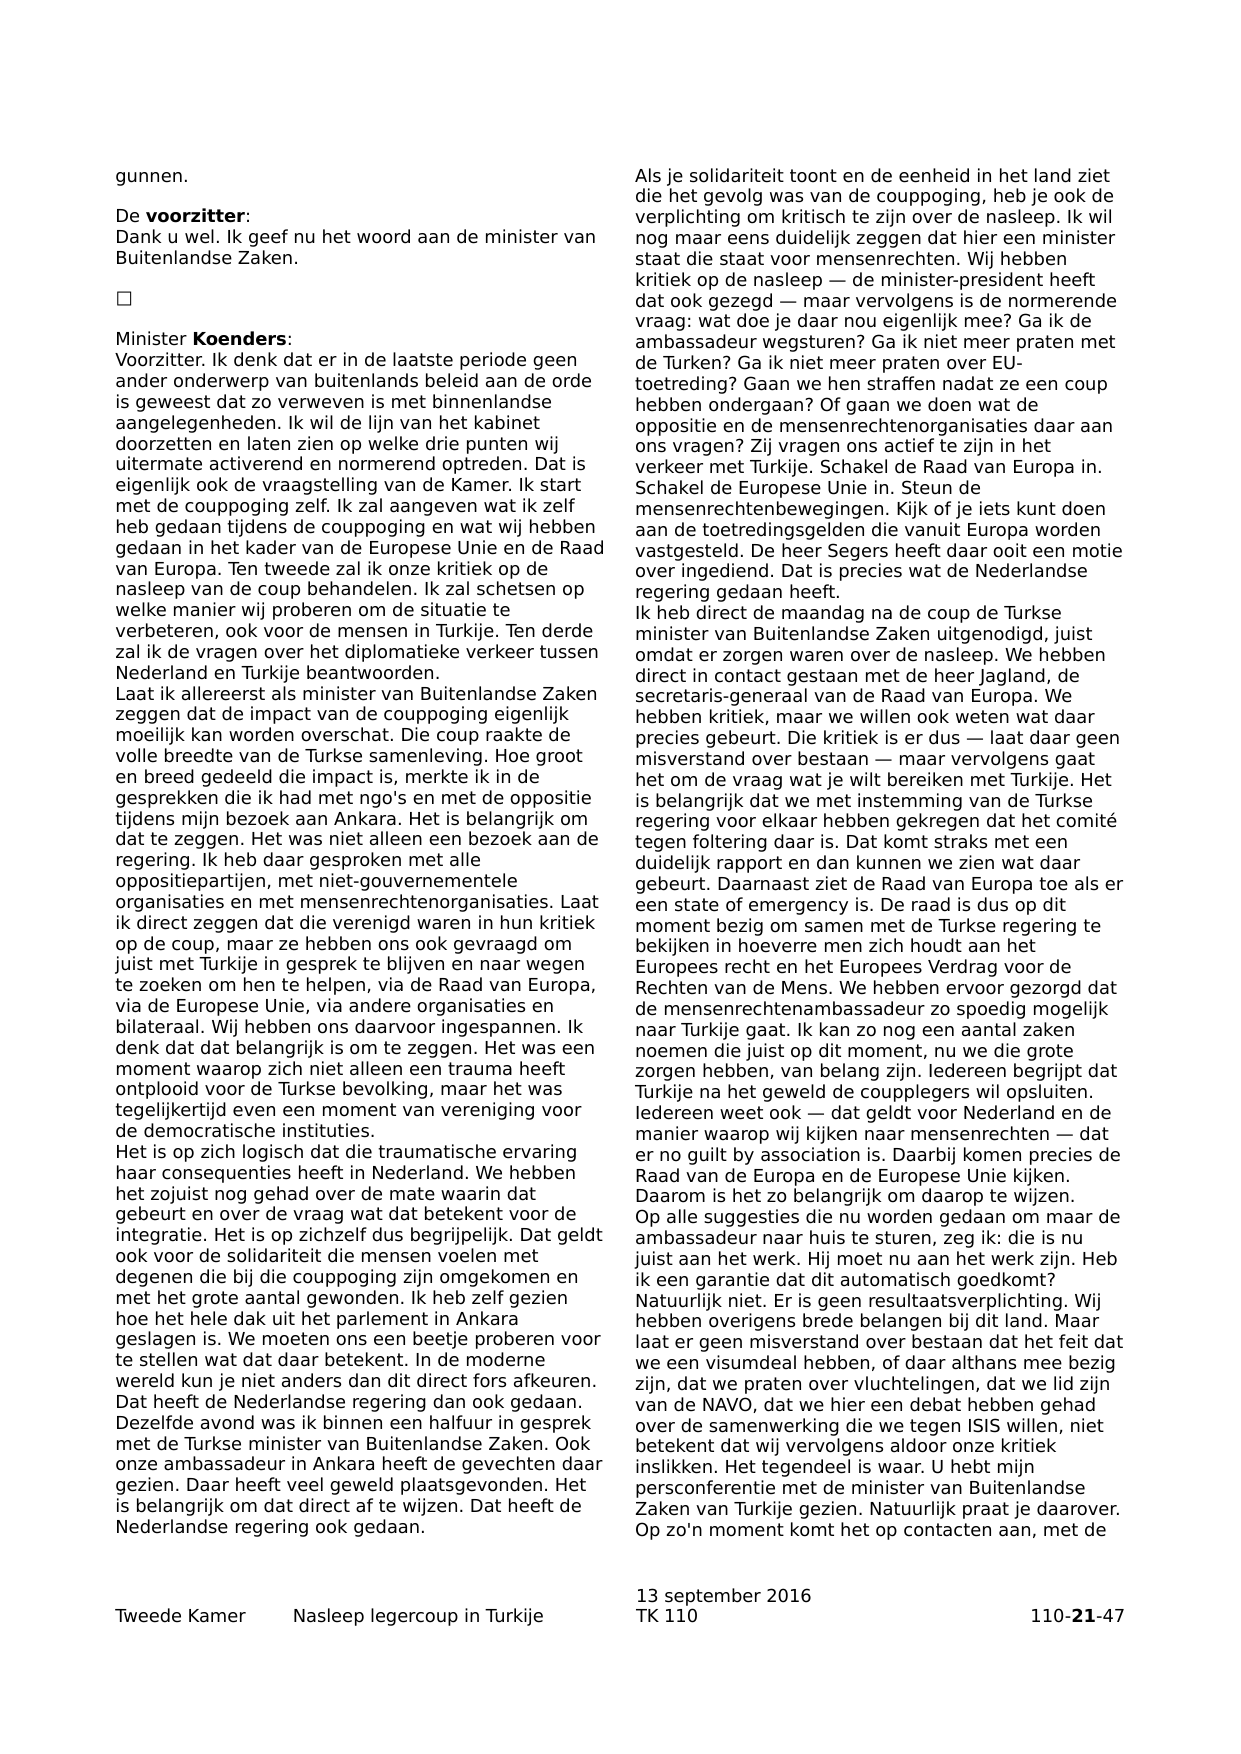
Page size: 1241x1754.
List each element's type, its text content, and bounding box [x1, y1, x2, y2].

text gunnen. [115, 165, 605, 186]
text Op alle suggesties die nu worden gedaan om maar de ambassadeur naar huis te sturen, zeg ik: die is nu juist aan het werk. Hij moet nu aan het werk zijn. Heb ik een garantie dat dit automatisch goedkomt? Natuurlijk niet. Er is geen resultaatsverplichting. Wij hebben overigens brede belangen bij dit land. Maar laat er geen misverstand over bestaan dat het feit dat we een visumdeal hebben, of daar althans mee bezig zijn, dat we praten over vluchtelingen, dat we lid zijn van de NAVO, dat we hier een debat hebben gehad over de samenwerking die we tegen ISIS willen, niet betekent dat wij vervolgens aldoor onze kritiek inslikken. Het tegendeel is waar. U hebt mijn persconferentie met de minister van Buitenlandse Zaken van Turkije gezien. Natuurlijk praat je daarover. Op zo'n moment komt het op contacten aan, met de [635, 1207, 1125, 1540]
text Minister Koenders: [115, 329, 605, 350]
text Voorzitter. Ik denk dat er in de laatste periode geen ander onderwerp van buitenlands beleid aan de orde is geweest dat zo verweven is met binnenlandse aangelegenheden. Ik wil de lijn van het kabinet doorzetten en laten zien op welke drie punten wij uitermate activerend en normerend optreden. Dat is eigenlijk ook de vraagstelling van de Kamer. Ik start met de couppoging zelf. Ik zal aangeven wat ik zelf heb gedaan tijdens de couppoging en wat wij hebben gedaan in het kader van de Europese Unie en de Raad van Europa. Ten tweede zal ik onze kritiek op de nasleep van de coup behandelen. Ik zal schetsen op welke manier wij proberen om de situatie te verbeteren, ook voor de mensen in Turkije. Ten derde zal ik de vragen over het diplomatieke verkeer tussen Nederland en Turkije beantwoorden. [115, 350, 605, 683]
text Het is op zich logisch dat die traumatische ervaring haar consequenties heeft in Nederland. We hebben het zojuist nog gehad over de mate waarin dat gebeurt en over de vraag wat dat betekent voor de integratie. Het is op zichzelf dus begrijpelijk. Dat geldt ook voor de solidariteit die mensen voelen met degenen die bij die couppoging zijn omgekomen en met het grote aantal gewonden. Ik heb zelf gezien hoe het hele dak uit het parlement in Ankara geslagen is. We moeten ons een beetje proberen voor te stellen wat dat daar betekent. In de moderne wereld kun je niet anders dan dit direct fors afkeuren. Dat heeft de Nederlandse regering dan ook gedaan. Dezelfde avond was ik binnen een halfuur in gesprek met de Turkse minister van Buitenlandse Zaken. Ook onze ambassadeur in Ankara heeft de gevechten daar gezien. Daar heeft veel geweld plaatsgevonden. Het is belangrijk om dat direct af te wijzen. Dat heeft de Nederlandse regering ook gedaan. [115, 1142, 605, 1537]
text Laat ik allereerst als minister van Buitenlandse Zaken zeggen dat de impact van de couppoging eigenlijk moeilijk kan worden overschat. Die coup raakte de volle breedte van de Turkse samenleving. Hoe groot en breed gedeeld die impact is, merkte ik in de gesprekken die ik had met ngo's en met de oppositie tijdens mijn bezoek aan Ankara. Het is belangrijk om dat te zeggen. Het was niet alleen een bezoek aan de regering. Ik heb daar gesproken met alle oppositiepartijen, met niet-gouvernementele organisaties en met mensenrechtenorganisaties. Laat ik direct zeggen dat die verenigd waren in hun kritiek op de coup, maar ze hebben ons ook gevraagd om juist met Turkije in gesprek te blijven en naar wegen te zoeken om hen te helpen, via de Raad van Europa, via de Europese Unie, via andere organisaties en bilateraal. Wij hebben ons daarvoor ingespannen. Ik denk dat dat belangrijk is om te zeggen. Het was een moment waarop zich niet alleen een trauma heeft ontplooid voor de Turkse bevolking, maar het was tegelijkertijd even een moment van vereniging voor de democratische instituties. [115, 683, 605, 1142]
text ⬜ [115, 288, 605, 309]
text Dank u wel. Ik geef nu het woord aan de minister van Buitenlandse Zaken. [115, 227, 605, 268]
text Als je solidariteit toont en de eenheid in het land ziet die het gevolg was van de couppoging, heb je ook de verplichting om kritisch te zijn over de nasleep. Ik wil nog maar eens duidelijk zeggen dat hier een minister staat die staat voor mensenrechten. Wij hebben kritiek op de nasleep — de minister-president heeft dat ook gezegd — maar vervolgens is de normerende vraag: wat doe je daar nou eigenlijk mee? Ga ik de ambassadeur wegsturen? Ga ik niet meer praten met de Turken? Ga ik niet meer praten over EU-toetreding? Gaan we hen straffen nadat ze een coup hebben ondergaan? Of gaan we doen wat de oppositie en de mensenrechtenorganisaties daar aan ons vragen? Zij vragen ons actief te zijn in het verkeer met Turkije. Schakel de Raad van Europa in. Schakel de Europese Unie in. Steun de mensenrechtenbewegingen. Kijk of je iets kunt doen aan de toetredingsgelden die vanuit Europa worden vastgesteld. De heer Segers heeft daar ooit een motie over ingediend. Dat is precies wat de Nederlandse regering gedaan heeft. [635, 165, 1125, 603]
text De voorzitter: [115, 206, 605, 227]
text Ik heb direct de maandag na de coup de Turkse minister van Buitenlandse Zaken uitgenodigd, juist omdat er zorgen waren over de nasleep. We hebben direct in contact gestaan met de heer Jagland, de secretaris-generaal van de Raad van Europa. We hebben kritiek, maar we willen ook weten wat daar precies gebeurt. Die kritiek is er dus — laat daar geen misverstand over bestaan — maar vervolgens gaat het om de vraag wat je wilt bereiken met Turkije. Het is belangrijk dat we met instemming van de Turkse regering voor elkaar hebben gekregen dat het comité tegen foltering daar is. Dat komt straks met een duidelijk rapport en dan kunnen we zien wat daar gebeurt. Daarnaast ziet de Raad van Europa toe als er een state of emergency is. De raad is dus op dit moment bezig om samen met de Turkse regering te bekijken in hoeverre men zich houdt aan het Europees recht en het Europees Verdrag voor de Rechten van de Mens. We hebben ervoor gezorgd dat de mensenrechtenambassadeur zo spoedig mogelijk naar Turkije gaat. Ik kan zo nog een aantal zaken noemen die juist op dit moment, nu we die grote zorgen hebben, van belang zijn. Iedereen begrijpt dat Turkije na het geweld de coupplegers wil opsluiten. Iedereen weet ook — dat geldt voor Nederland en de manier waarop wij kijken naar mensenrechten — dat er no guilt by association is. Daarbij komen precies de Raad van de Europa en de Europese Unie kijken. Daarom is het zo belangrijk om daarop te wijzen. [635, 603, 1125, 1207]
